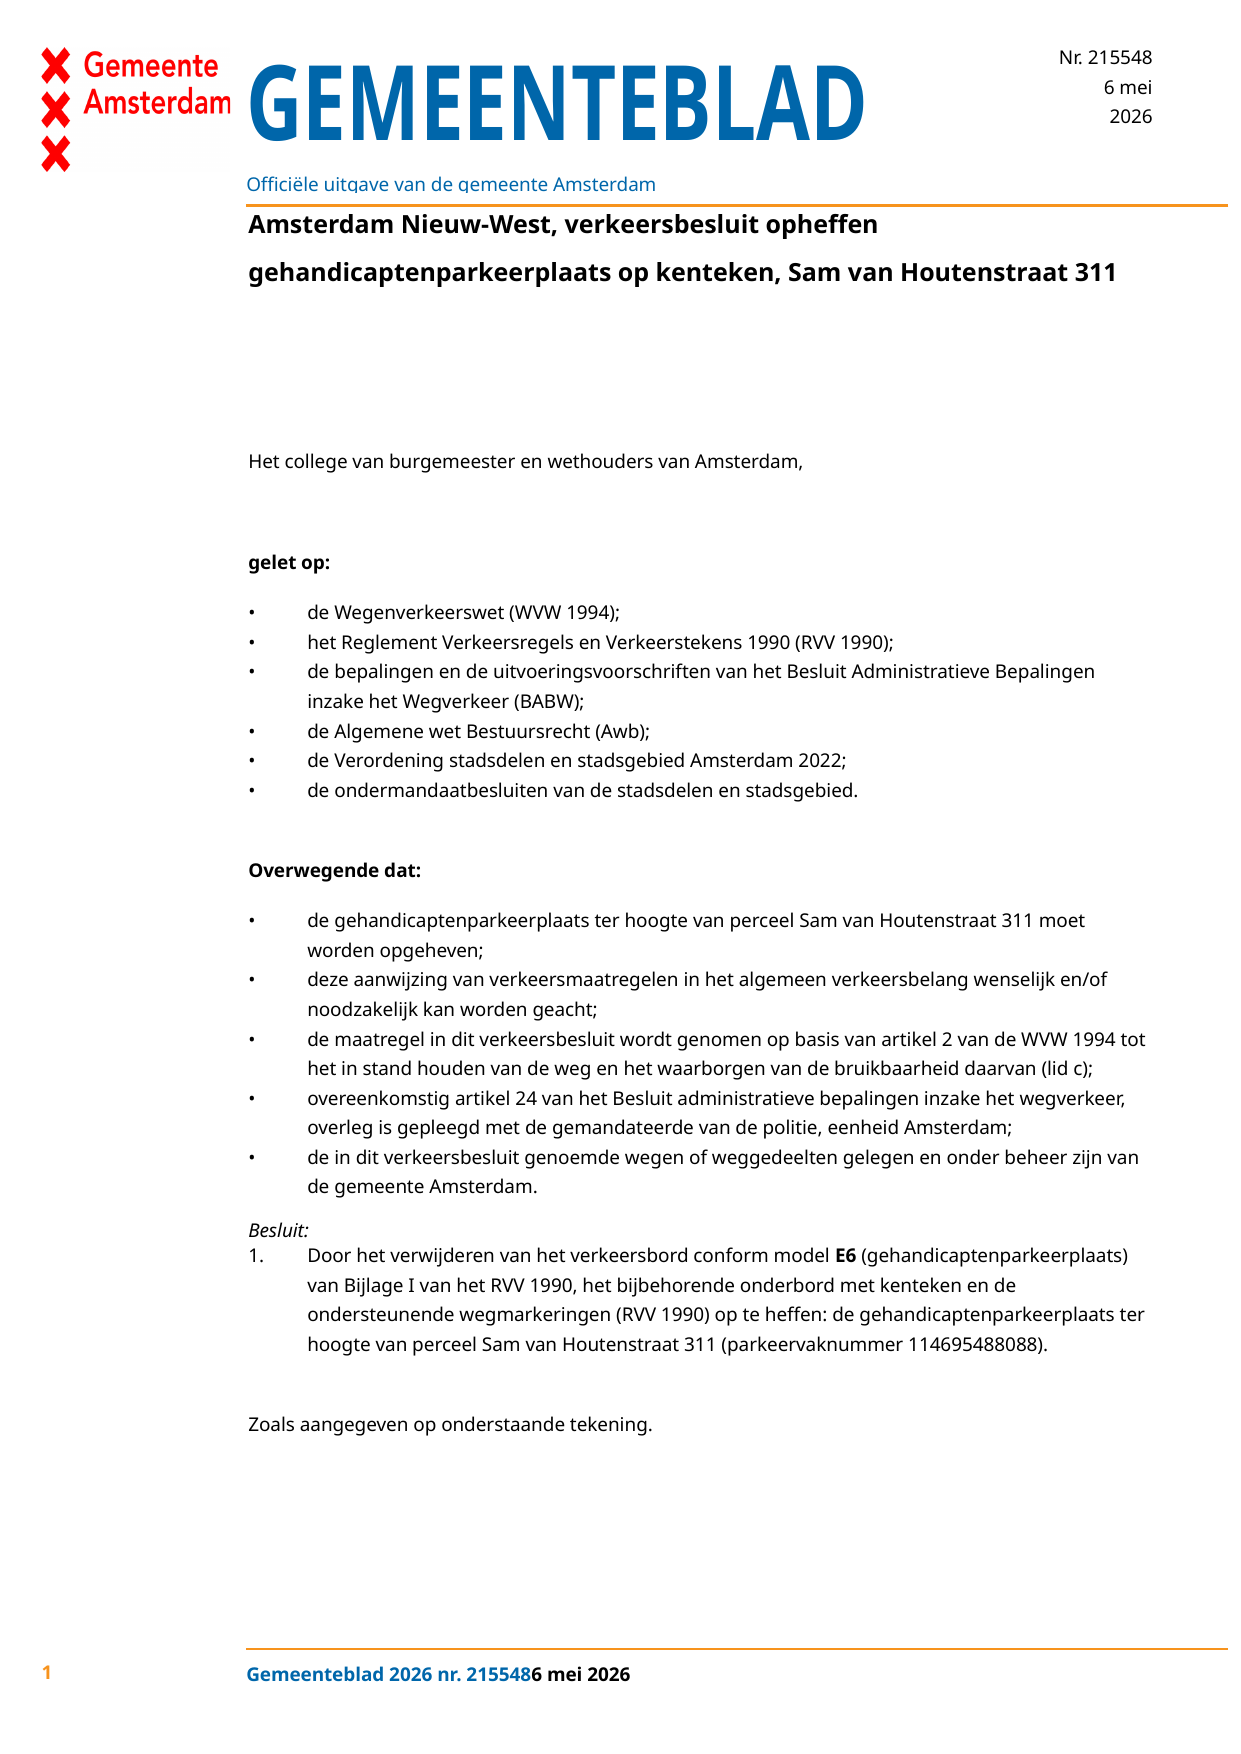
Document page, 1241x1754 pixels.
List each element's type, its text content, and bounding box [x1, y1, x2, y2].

list de in dit verkeersbesluit genoemde wegen of weggedeelten gelegen en onder beheer zijn van de gemeente Amsterdam. [248, 1144, 1152, 1199]
list de Wegenverkeerswet (WVW 1994); [248, 599, 1152, 625]
list het Reglement Verkeersregels en Verkeerstekens 1990 (RVV 1990); [248, 629, 1152, 655]
list overeenkomstig artikel 24 van het Besluit administratieve bepalingen inzake het wegverkeer, overleg is gepleegd met de gemandateerde van de politie, eenheid Amsterdam; [248, 1085, 1152, 1140]
picture [41, 47, 231, 172]
text gelet op: [248, 549, 1152, 575]
list de gehandicaptenparkeerplaats ter hoogte van perceel Sam van Houtenstraat 311 moet worden opgeheven; [248, 907, 1152, 963]
text Overwegende dat: [248, 857, 1152, 883]
list deze aanwijzing van verkeersmaatregelen in het algemeen verkeersbelang wenselijk en/of noodzakelijk kan worden geacht; [248, 967, 1152, 1022]
text Amsterdam Nieuw-West, verkeersbesluit opheffen gehandicaptenparkeerplaats op kenteken, Sam van Houtenstraat 311 [248, 207, 1152, 288]
text Het college van burgemeester en wethouders van Amsterdam, [248, 448, 1152, 474]
list de Algemene wet Bestuursrecht (Awb); [248, 718, 1152, 743]
list de ondermandaatbesluiten van de stadsdelen en stadsgebied. [248, 777, 1152, 803]
list Door het verwijderen van het verkeersbord conform model E6 (gehandicaptenparkeerplaats) van Bijlage I van het RVV 1990, het bijbehorende onderbord met kenteken en de ondersteunende wegmarkeringen (RVV 1990) op te heffen: de gehandicaptenparkeerplaats ter hoogte van perceel Sam van Houtenstraat 311 (parkeervaknummer 114695488088). [248, 1242, 1152, 1357]
list de Verordening stadsdelen en stadsgebied Amsterdam 2022; [248, 747, 1152, 773]
text Besluit: [248, 1217, 1152, 1242]
list de maatregel in dit verkeersbesluit wordt genomen op basis van artikel 2 van de WVW 1994 tot het in stand houden van de weg en het waarborgen van de bruikbaarheid daarvan (lid c); [248, 1026, 1152, 1081]
text Zoals aangegeven op onderstaande tekening. [248, 1411, 1152, 1437]
list de bepalingen en de uitvoeringsvoorschriften van het Besluit Administratieve Bepalingen inzake het Wegverkeer (BABW); [248, 659, 1152, 714]
